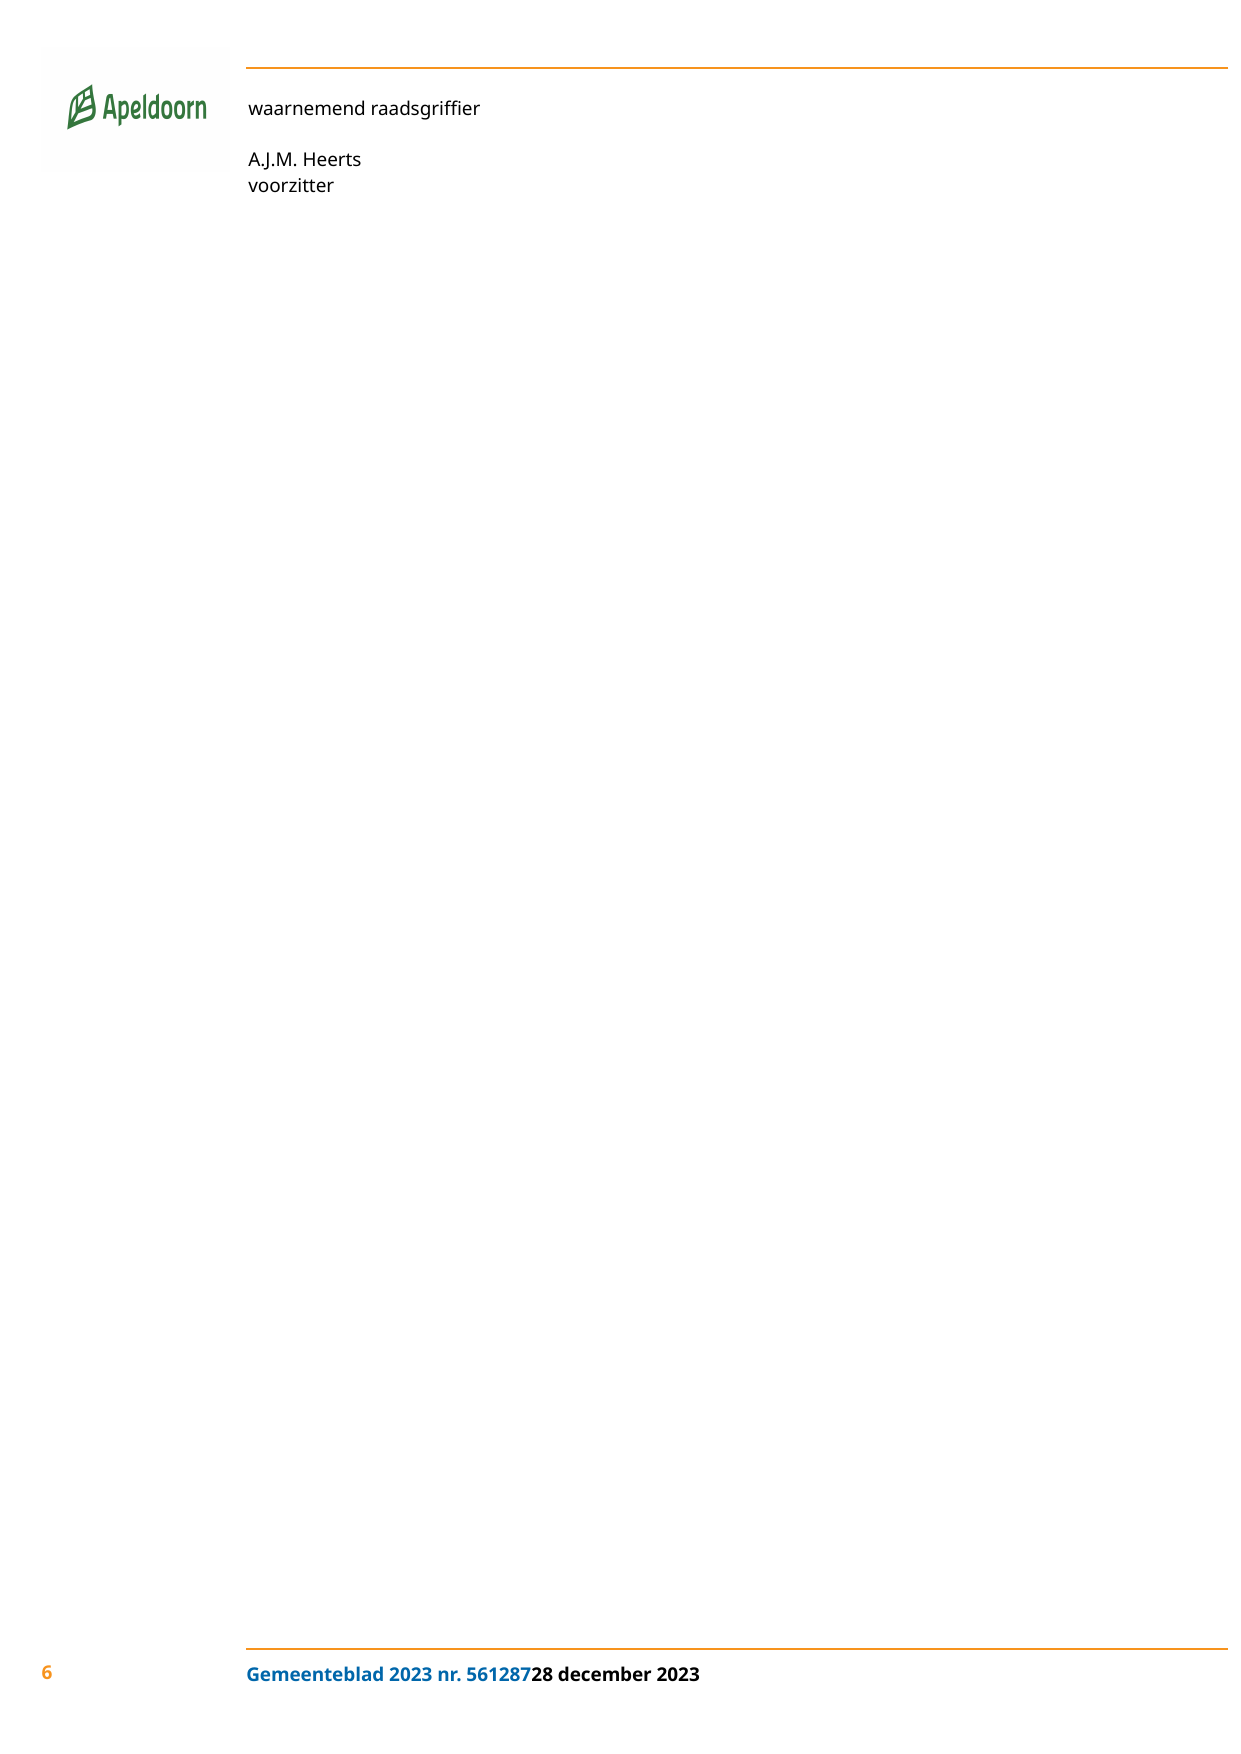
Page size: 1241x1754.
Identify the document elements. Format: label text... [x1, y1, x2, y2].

text A.J.M. Heerts [248, 146, 1152, 172]
picture [41, 47, 231, 172]
text waarnemend raadsgriffier [248, 95, 1152, 121]
text voorzitter [248, 172, 1152, 198]
